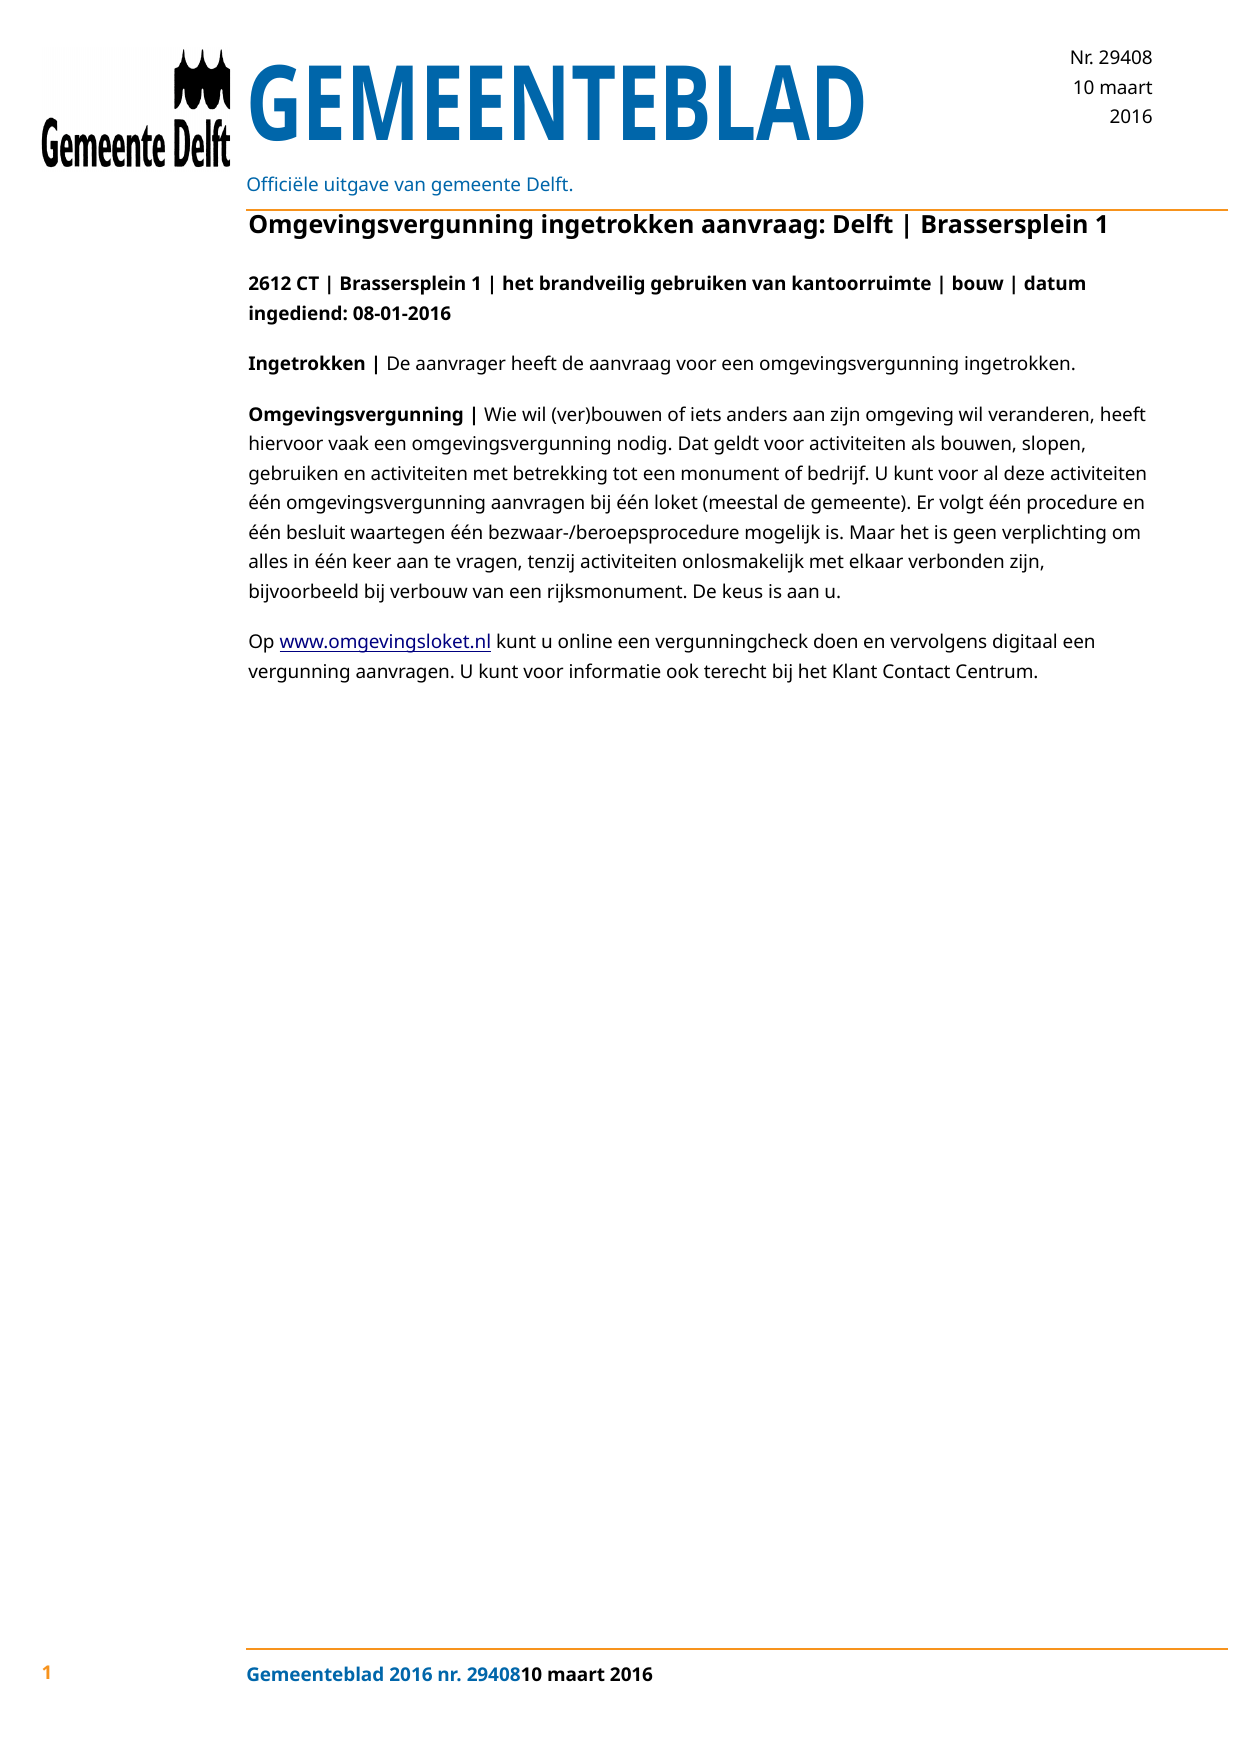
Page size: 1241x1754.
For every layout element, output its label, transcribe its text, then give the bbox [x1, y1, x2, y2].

picture [41, 47, 231, 172]
text Omgevingsvergunning ingetrokken aanvraag: Delft | Brassersplein 1 [248, 211, 1152, 241]
text Op www.omgevingsloket.nl kunt u online een vergunningcheck doen en vervolgens digitaal een vergunning aanvragen. U kunt voor informatie ook terecht bij het Klant Contact Centrum. [248, 629, 1152, 684]
text Ingetrokken | De aanvrager heeft de aanvraag voor een omgevingsvergunning ingetrokken. [248, 350, 1152, 376]
text 2612 CT | Brassersplein 1 | het brandveilig gebruiken van kantoorruimte | bouw | datum ingediend: 08-01-2016 [248, 270, 1152, 326]
text Omgevingsvergunning | Wie wil (ver)bouwen of iets anders aan zijn omgeving wil veranderen, heeft hiervoor vaak een omgevingsvergunning nodig. Dat geldt voor activiteiten als bouwen, slopen, gebruiken en activiteiten met betrekking tot een monument of bedrijf. U kunt voor al deze activiteiten één omgevingsvergunning aanvragen bij één loket (meestal de gemeente). Er volgt één procedure en één besluit waartegen één bezwaar-/beroepsprocedure mogelijk is. Maar het is geen verplichting om alles in één keer aan te vragen, tenzij activiteiten onlosmakelijk met elkaar verbonden zijn, bijvoorbeeld bij verbouw van een rijksmonument. De keus is aan u. [248, 401, 1152, 604]
